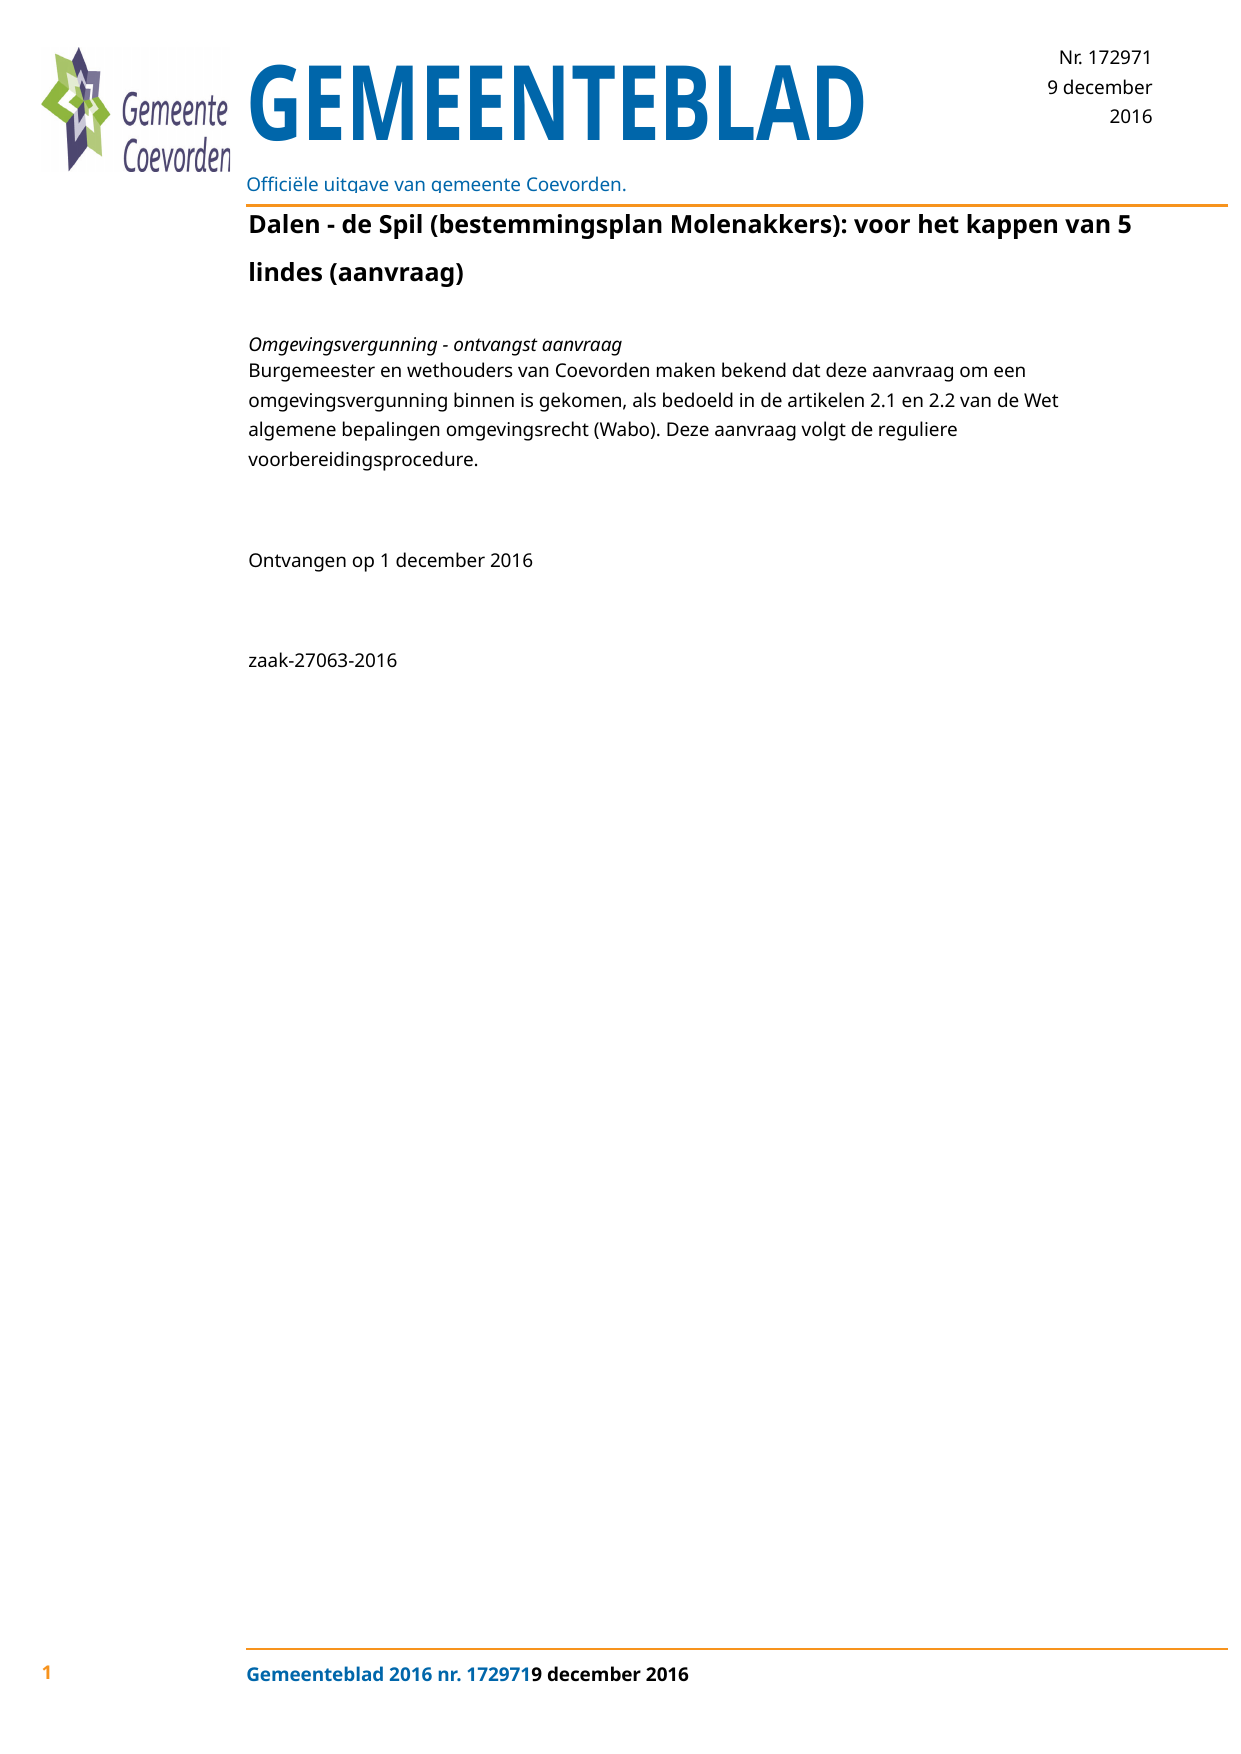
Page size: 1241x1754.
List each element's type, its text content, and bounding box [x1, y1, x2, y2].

text Burgemeester en wethouders van Coevorden maken bekend dat deze aanvraag om een omgevingsvergunning binnen is gekomen, als bedoeld in de artikelen 2.1 en 2.2 van de Wet algemene bepalingen omgevingsrecht (Wabo). Deze aanvraag volgt de reguliere voorbereidingsprocedure. [248, 357, 1152, 472]
picture [41, 47, 231, 172]
text Dalen - de Spil (bestemmingsplan Molenakkers): voor het kappen van 5 lindes (aanvraag) [248, 207, 1152, 288]
text Omgevingsvergunning - ontvangst aanvraag [248, 331, 1152, 357]
text Ontvangen op 1 december 2016 [248, 547, 1152, 572]
text zaak-27063-2016 [248, 648, 1152, 673]
